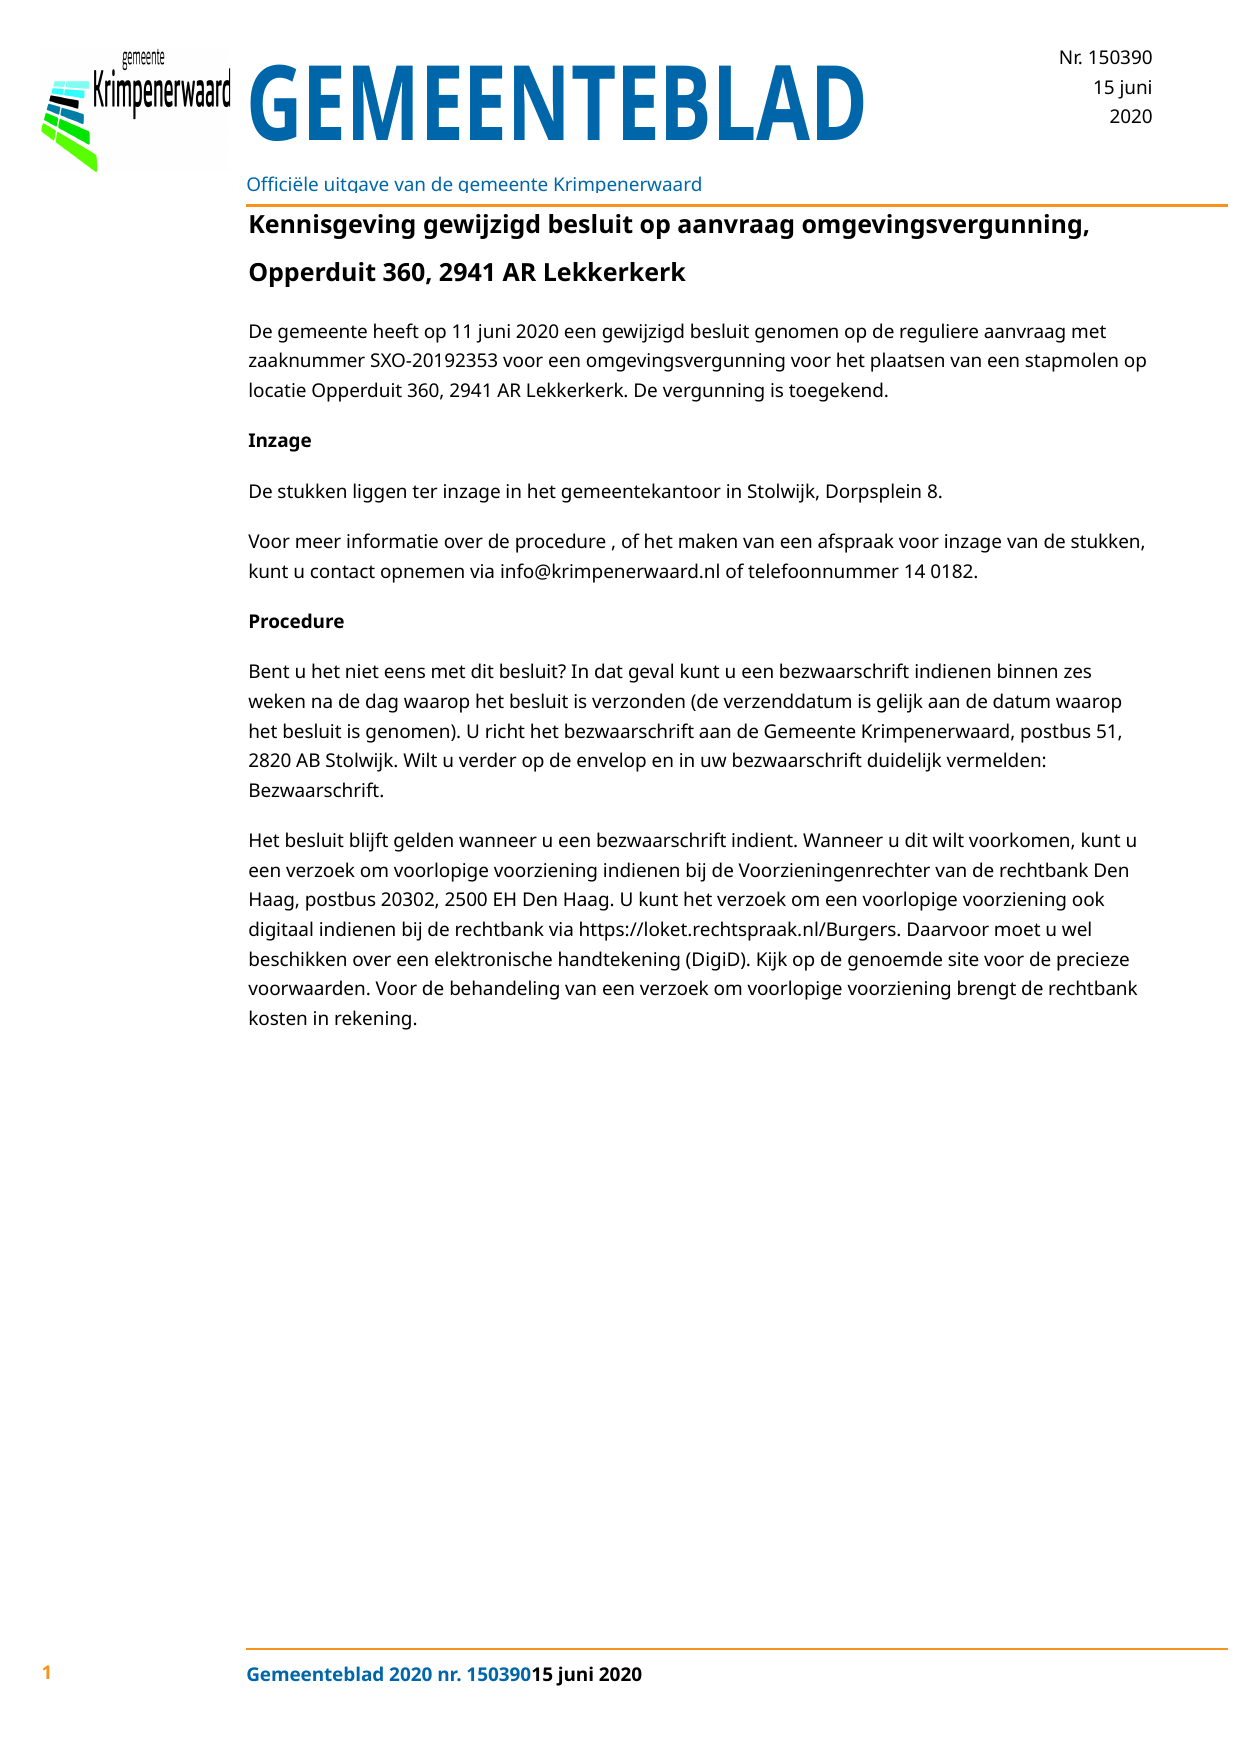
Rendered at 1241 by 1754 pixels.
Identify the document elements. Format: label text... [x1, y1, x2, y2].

text Procedure [248, 608, 1152, 634]
text Inzage [248, 427, 1152, 453]
text De gemeente heeft op 11 juni 2020 een gewijzigd besluit genomen op de reguliere aanvraag met zaaknummer SXO-20192353 voor een omgevingsvergunning voor het plaatsen van een stapmolen op locatie Opperduit 360, 2941 AR Lekkerkerk. De vergunning is toegekend. [248, 318, 1152, 403]
text Kennisgeving gewijzigd besluit op aanvraag omgevingsvergunning, Opperduit 360, 2941 AR Lekkerkerk [248, 207, 1152, 288]
picture [41, 47, 231, 172]
text Het besluit blijft gelden wanneer u een bezwaarschrift indient. Wanneer u dit wilt voorkomen, kunt u een verzoek om voorlopige voorziening indienen bij de Voorzieningenrechter van de rechtbank Den Haag, postbus 20302, 2500 EH Den Haag. U kunt het verzoek om een voorlopige voorziening ook digitaal indienen bij de rechtbank via https://loket.rechtspraak.nl/Burgers. Daarvoor moet u wel beschikken over een elektronische handtekening (DigiD). Kijk op de genoemde site voor de precieze voorwaarden. Voor de behandeling van een verzoek om voorlopige voorziening brengt de rechtbank kosten in rekening. [248, 827, 1152, 1031]
text Voor meer informatie over de procedure , of het maken van een afspraak voor inzage van de stukken, kunt u contact opnemen via info@krimpenerwaard.nl of telefoonnummer 14 0182. [248, 528, 1152, 584]
text De stukken liggen ter inzage in het gemeentekantoor in Stolwijk, Dorpsplein 8. [248, 478, 1152, 504]
text Bent u het niet eens met dit besluit? In dat geval kunt u een bezwaarschrift indienen binnen zes weken na de dag waarop het besluit is verzonden (de verzenddatum is gelijk aan de datum waarop het besluit is genomen). U richt het bezwaarschrift aan de Gemeente Krimpenerwaard, postbus 51, 2820 AB Stolwijk. Wilt u verder op de envelop en in uw bezwaarschrift duidelijk vermelden: Bezwaarschrift. [248, 659, 1152, 803]
